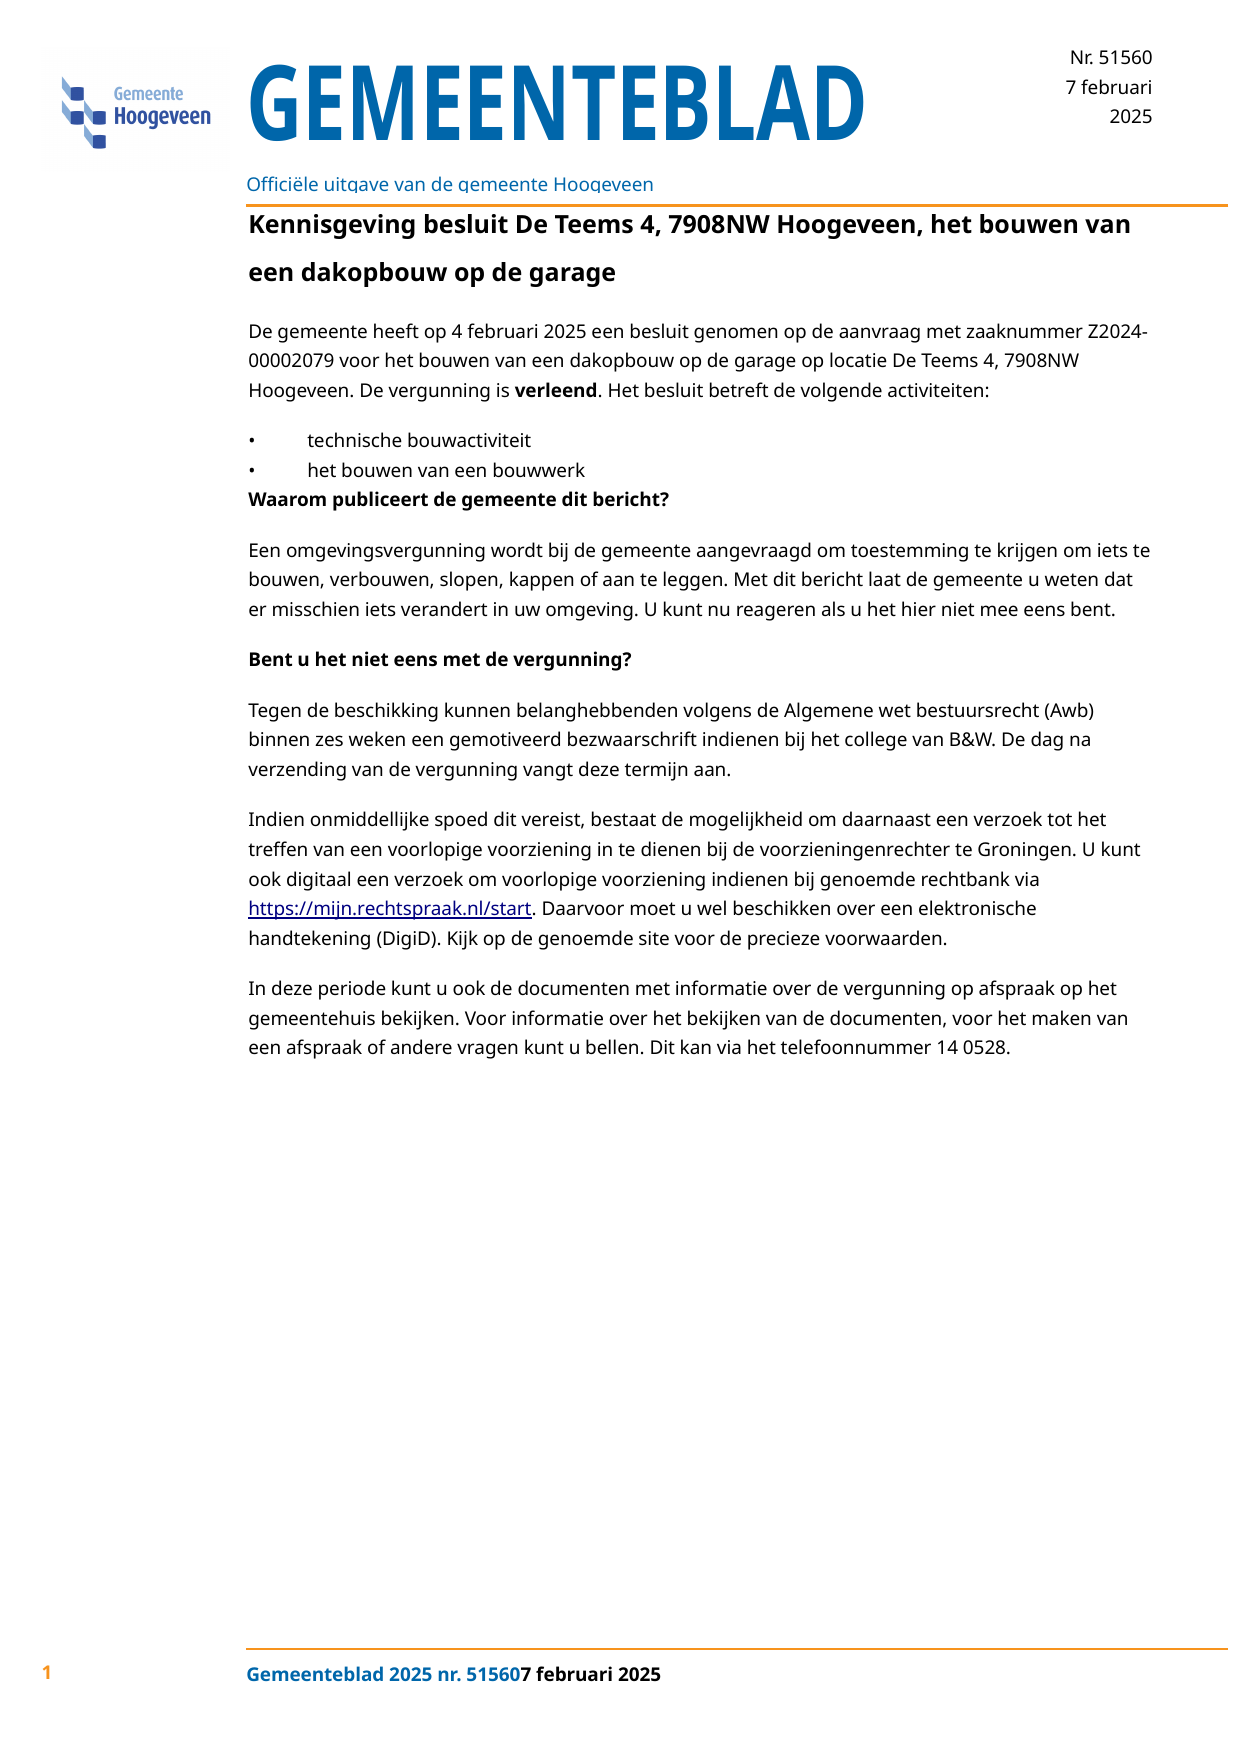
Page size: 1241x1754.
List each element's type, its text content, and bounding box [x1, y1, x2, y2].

text Indien onmiddellijke spoed dit vereist, bestaat de mogelijkheid om daarnaast een verzoek tot het treffen van een voorlopige voorziening in te dienen bij de voorzieningenrechter te Groningen. U kunt ook digitaal een verzoek om voorlopige voorziening indienen bij genoemde rechtbank via https://mijn.rechtspraak.nl/start. Daarvoor moet u wel beschikken over een elektronische handtekening (DigiD). Kijk op de genoemde site voor de precieze voorwaarden. [248, 807, 1152, 951]
picture [41, 47, 231, 172]
text Een omgevingsvergunning wordt bij de gemeente aangevraagd om toestemming te krijgen om iets te bouwen, verbouwen, slopen, kappen of aan te leggen. Met dit bericht laat de gemeente u weten dat er misschien iets verandert in uw omgeving. U kunt nu reageren als u het hier niet mee eens bent. [248, 537, 1152, 622]
list het bouwen van een bouwwerk [248, 457, 1152, 483]
text Bent u het niet eens met de vergunning? [248, 647, 1152, 672]
list technische bouwactiviteit [248, 427, 1152, 453]
text Kennisgeving besluit De Teems 4, 7908NW Hoogeveen, het bouwen van een dakopbouw op de garage [248, 207, 1152, 288]
text Tegen de beschikking kunnen belanghebbenden volgens de Algemene wet bestuursrecht (Awb) binnen zes weken een gemotiveerd bezwaarschrift indienen bij het college van B&W. De dag na verzending van de vergunning vangt deze termijn aan. [248, 697, 1152, 782]
text De gemeente heeft op 4 februari 2025 een besluit genomen op de aanvraag met zaaknummer Z2024-00002079 voor het bouwen van een dakopbouw op de garage op locatie De Teems 4, 7908NW Hoogeveen. De vergunning is verleend. Het besluit betreft de volgende activiteiten: [248, 318, 1152, 403]
text Waarom publiceert de gemeente dit bericht? [248, 487, 1152, 512]
text In deze periode kunt u ook de documenten met informatie over de vergunning op afspraak op het gemeentehuis bekijken. Voor informatie over het bekijken van de documenten, voor het maken van een afspraak of andere vragen kunt u bellen. Dit kan via het telefoonnummer 14 0528. [248, 975, 1152, 1060]
